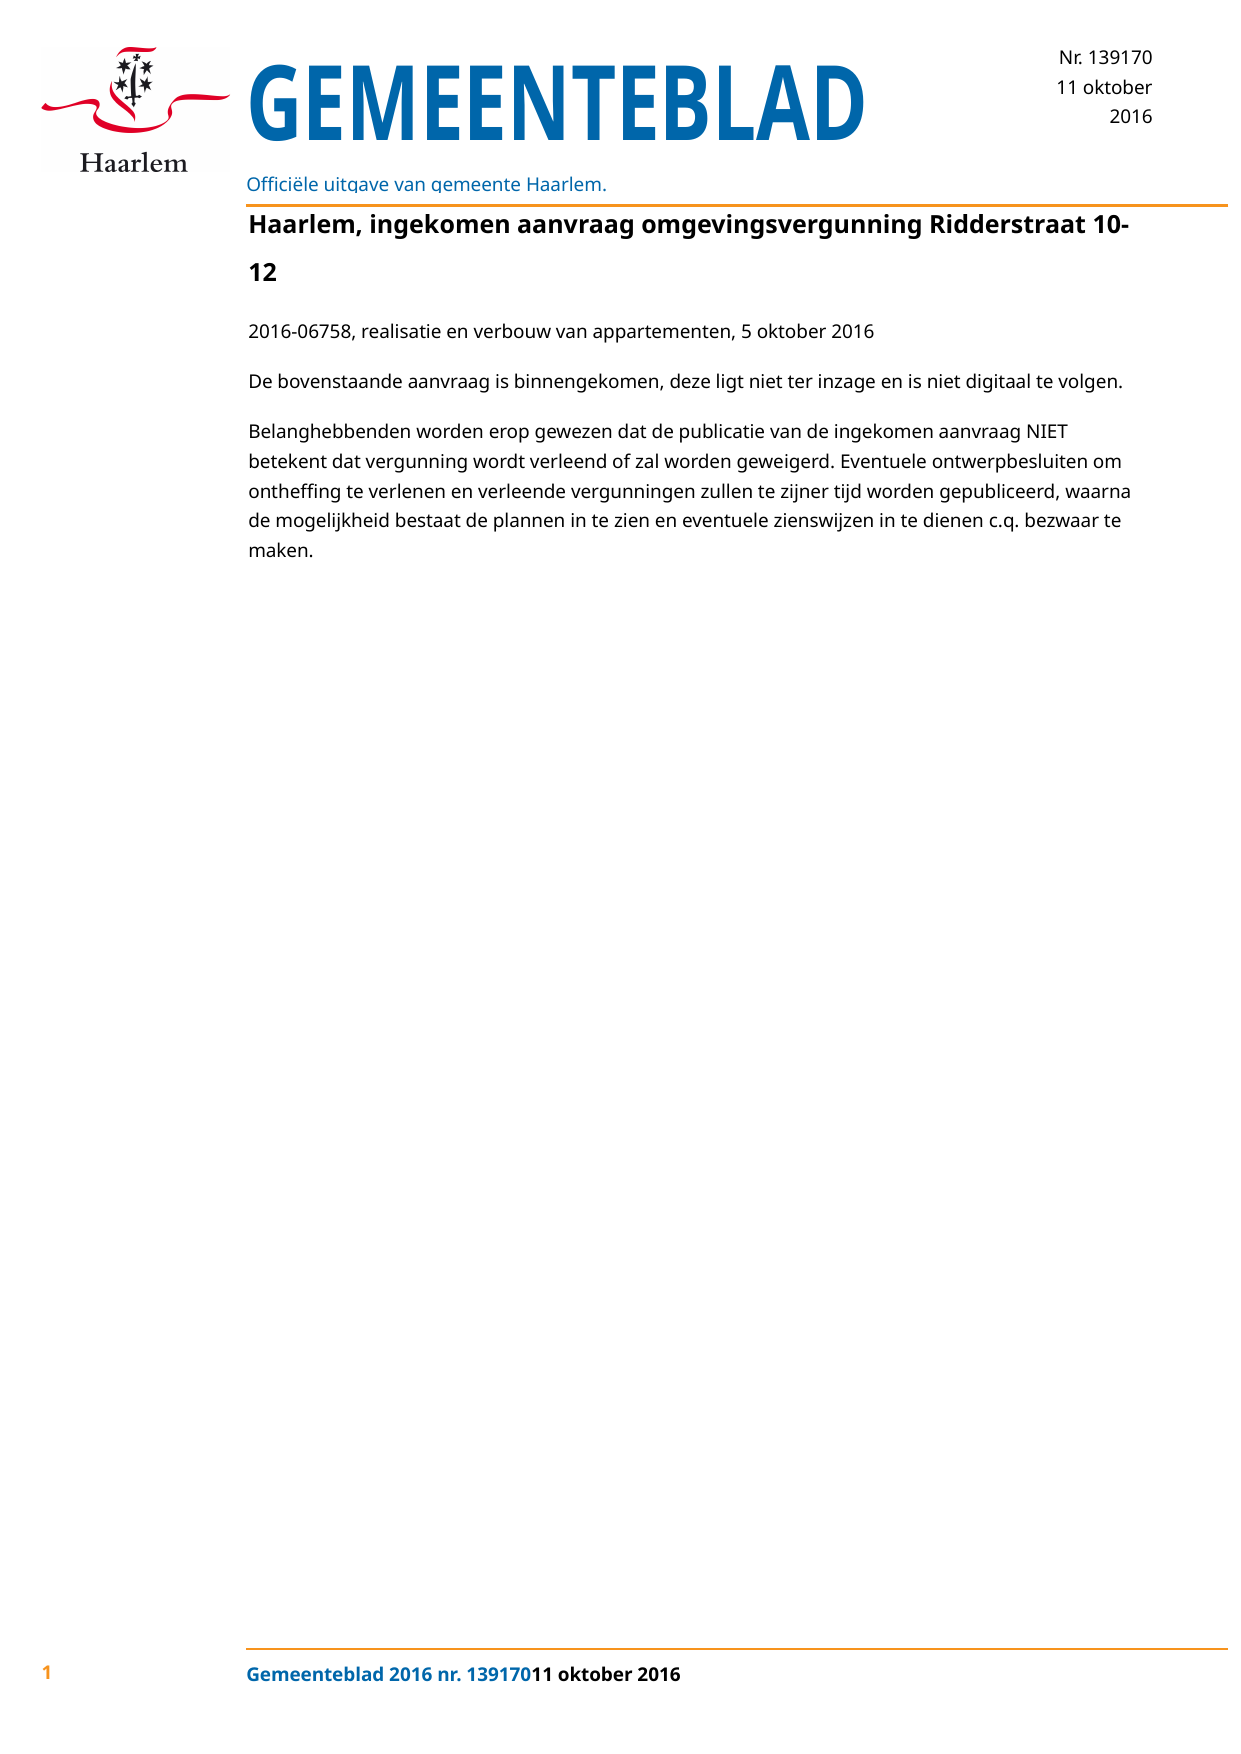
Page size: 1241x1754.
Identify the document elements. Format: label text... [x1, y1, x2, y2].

text 2016-06758, realisatie en verbouw van appartementen, 5 oktober 2016 [248, 318, 1152, 344]
text De bovenstaande aanvraag is binnengekomen, deze ligt niet ter inzage en is niet digitaal te volgen. [248, 368, 1152, 394]
picture [41, 47, 231, 172]
text Haarlem, ingekomen aanvraag omgevingsvergunning Ridderstraat 10-12 [248, 207, 1152, 288]
text Belanghebbenden worden erop gewezen dat de publicatie van de ingekomen aanvraag NIET betekent dat vergunning wordt verleend of zal worden geweigerd. Eventuele ontwerpbesluiten om ontheffing te verlenen en verleende vergunningen zullen te zijner tijd worden gepubliceerd, waarna de mogelijkheid bestaat de plannen in te zien en eventuele zienswijzen in te dienen c.q. bezwaar te maken. [248, 419, 1152, 563]
